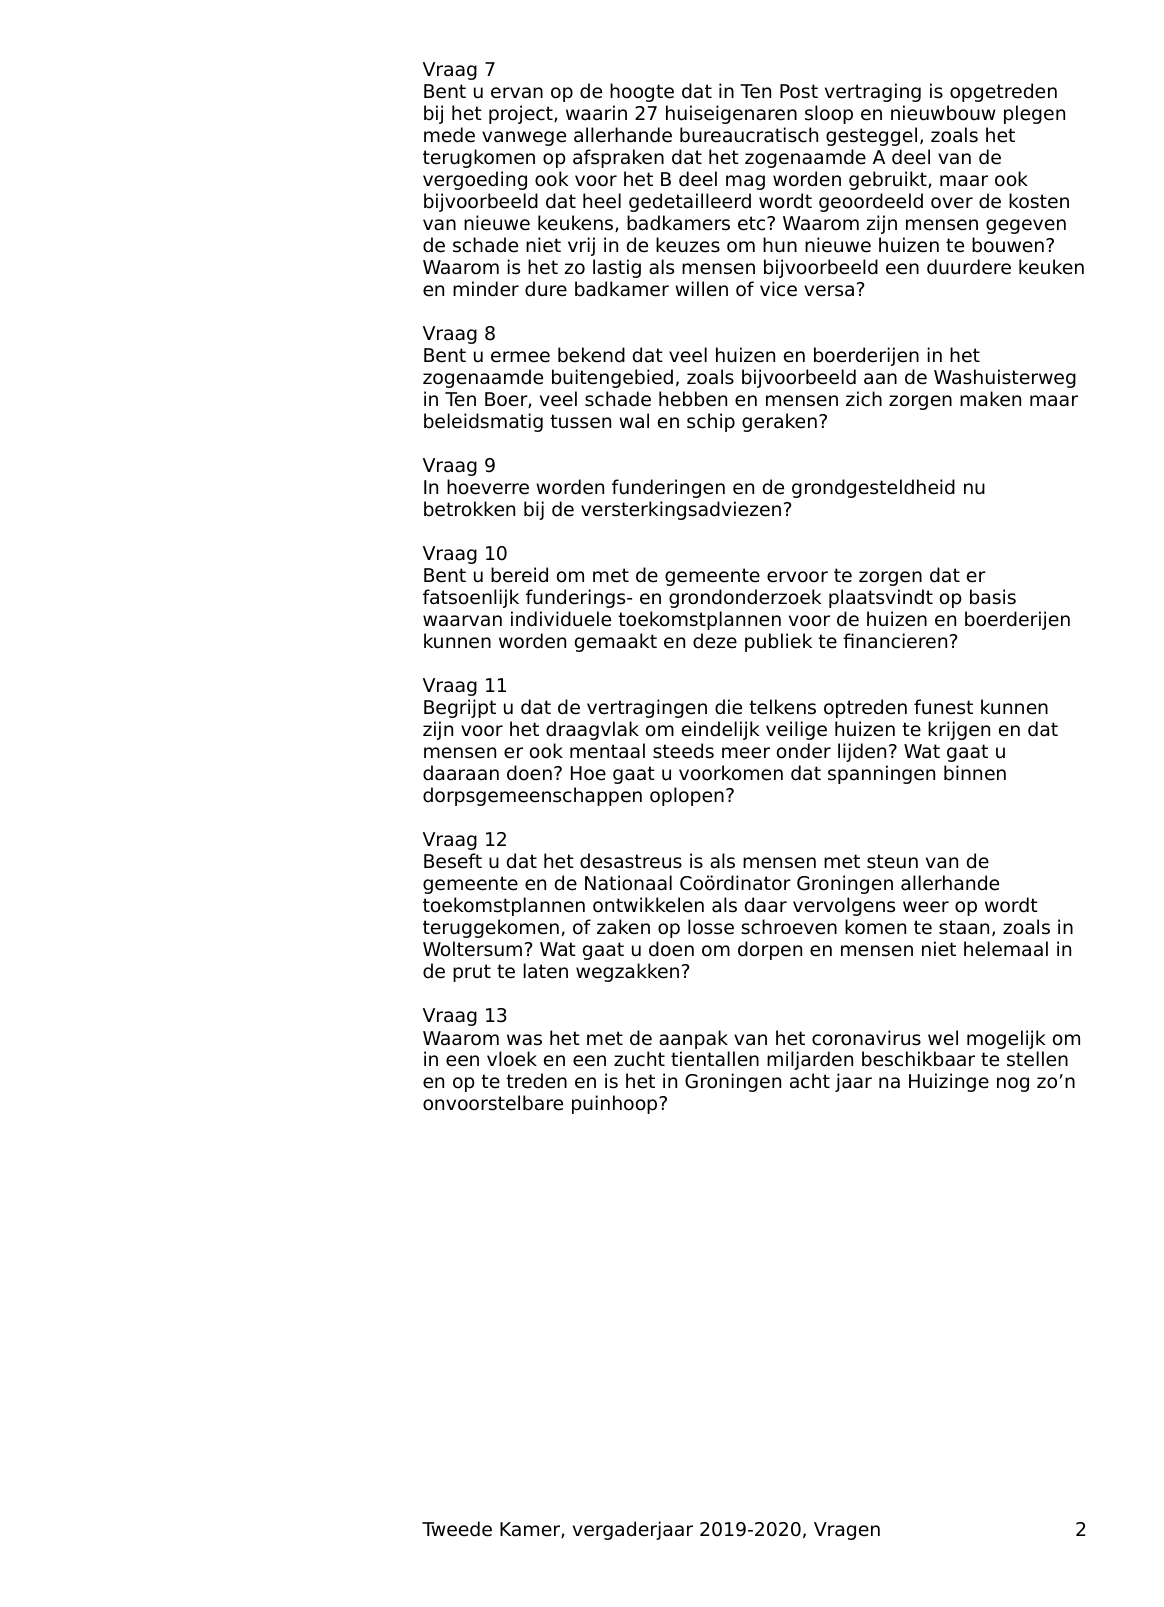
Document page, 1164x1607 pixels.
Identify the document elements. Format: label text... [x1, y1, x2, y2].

text Vraag 11 [422, 675, 1087, 697]
text Bent u ervan op de hoogte dat in Ten Post vertraging is opgetreden bij het project, waarin 27 huiseigenaren sloop en nieuwbouw plegen mede vanwege allerhande bureaucratisch gesteggel, zoals het terugkomen op afspraken dat het zogenaamde A deel van de vergoeding ook voor het B deel mag worden gebruikt, maar ook bijvoorbeeld dat heel gedetailleerd wordt geoordeeld over de kosten van nieuwe keukens, badkamers etc? Waarom zijn mensen gegeven de schade niet vrij in de keuzes om hun nieuwe huizen te bouwen? Waarom is het zo lastig als mensen bijvoorbeeld een duurdere keuken en minder dure badkamer willen of vice versa? [422, 81, 1087, 301]
text Begrijpt u dat de vertragingen die telkens optreden funest kunnen zijn voor het draagvlak om eindelijk veilige huizen te krijgen en dat mensen er ook mentaal steeds meer onder lijden? Wat gaat u daaraan doen? Hoe gaat u voorkomen dat spanningen binnen dorpsgemeenschappen oplopen? [422, 697, 1087, 807]
text Vraag 12 [422, 829, 1087, 851]
text Vraag 13 [422, 1005, 1087, 1027]
text Bent u bereid om met de gemeente ervoor te zorgen dat er fatsoenlijk funderings- en grondonderzoek plaatsvindt op basis waarvan individuele toekomstplannen voor de huizen en boerderijen kunnen worden gemaakt en deze publiek te financieren? [422, 565, 1087, 653]
text Beseft u dat het desastreus is als mensen met steun van de gemeente en de Nationaal Coördinator Groningen allerhande toekomstplannen ontwikkelen als daar vervolgens weer op wordt teruggekomen, of zaken op losse schroeven komen te staan, zoals in Woltersum? Wat gaat u doen om dorpen en mensen niet helemaal in de prut te laten wegzakken? [422, 851, 1087, 983]
text Waarom was het met de aanpak van het coronavirus wel mogelijk om in een vloek en een zucht tientallen miljarden beschikbaar te stellen en op te treden en is het in Groningen acht jaar na Huizinge nog zo’n onvoorstelbare puinhoop? [422, 1027, 1087, 1115]
text Vraag 8 [422, 323, 1087, 345]
text Vraag 9 [422, 455, 1087, 477]
text Bent u ermee bekend dat veel huizen en boerderijen in het zogenaamde buitengebied, zoals bijvoorbeeld aan de Washuisterweg in Ten Boer, veel schade hebben en mensen zich zorgen maken maar beleidsmatig tussen wal en schip geraken? [422, 345, 1087, 433]
text Vraag 10 [422, 543, 1087, 565]
text Vraag 7 [422, 59, 1087, 81]
text In hoeverre worden funderingen en de grondgesteldheid nu betrokken bij de versterkingsadviezen? [422, 477, 1087, 521]
